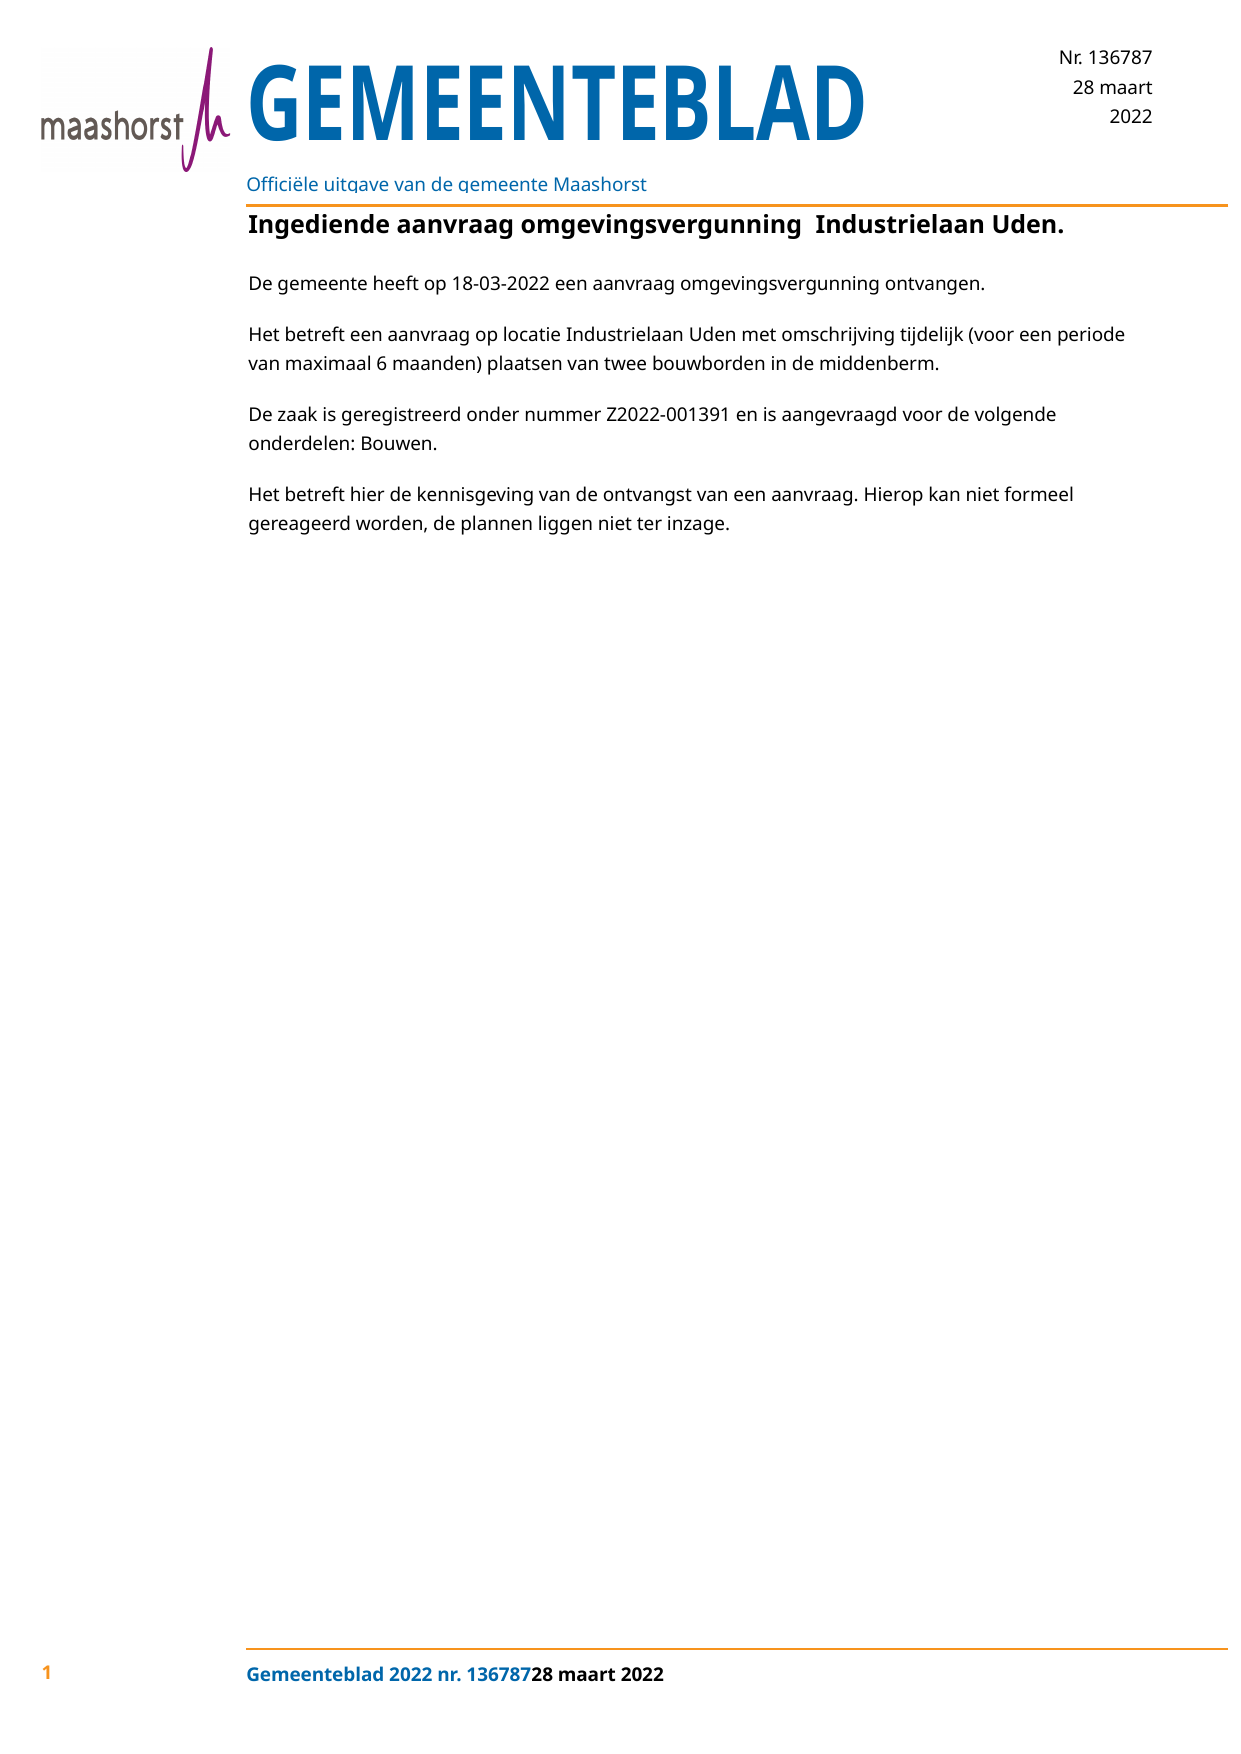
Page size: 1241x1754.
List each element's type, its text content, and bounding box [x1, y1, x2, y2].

text Het betreft een aanvraag op locatie Industrielaan Uden met omschrijving tijdelijk (voor een periode van maximaal 6 maanden) plaatsen van twee bouwborden in de middenberm. [248, 321, 1152, 376]
picture [41, 47, 231, 172]
text De zaak is geregistreerd onder nummer Z2022-001391 en is aangevraagd voor de volgende onderdelen: Bouwen. [248, 401, 1152, 456]
text Het betreft hier de kennisgeving van de ontvangst van een aanvraag. Hierop kan niet formeel gereageerd worden, de plannen liggen niet ter inzage. [248, 481, 1152, 536]
text De gemeente heeft op 18-03-2022 een aanvraag omgevingsvergunning ontvangen. [248, 270, 1152, 296]
text Ingediende aanvraag omgevingsvergunning Industrielaan Uden. [248, 207, 1152, 241]
